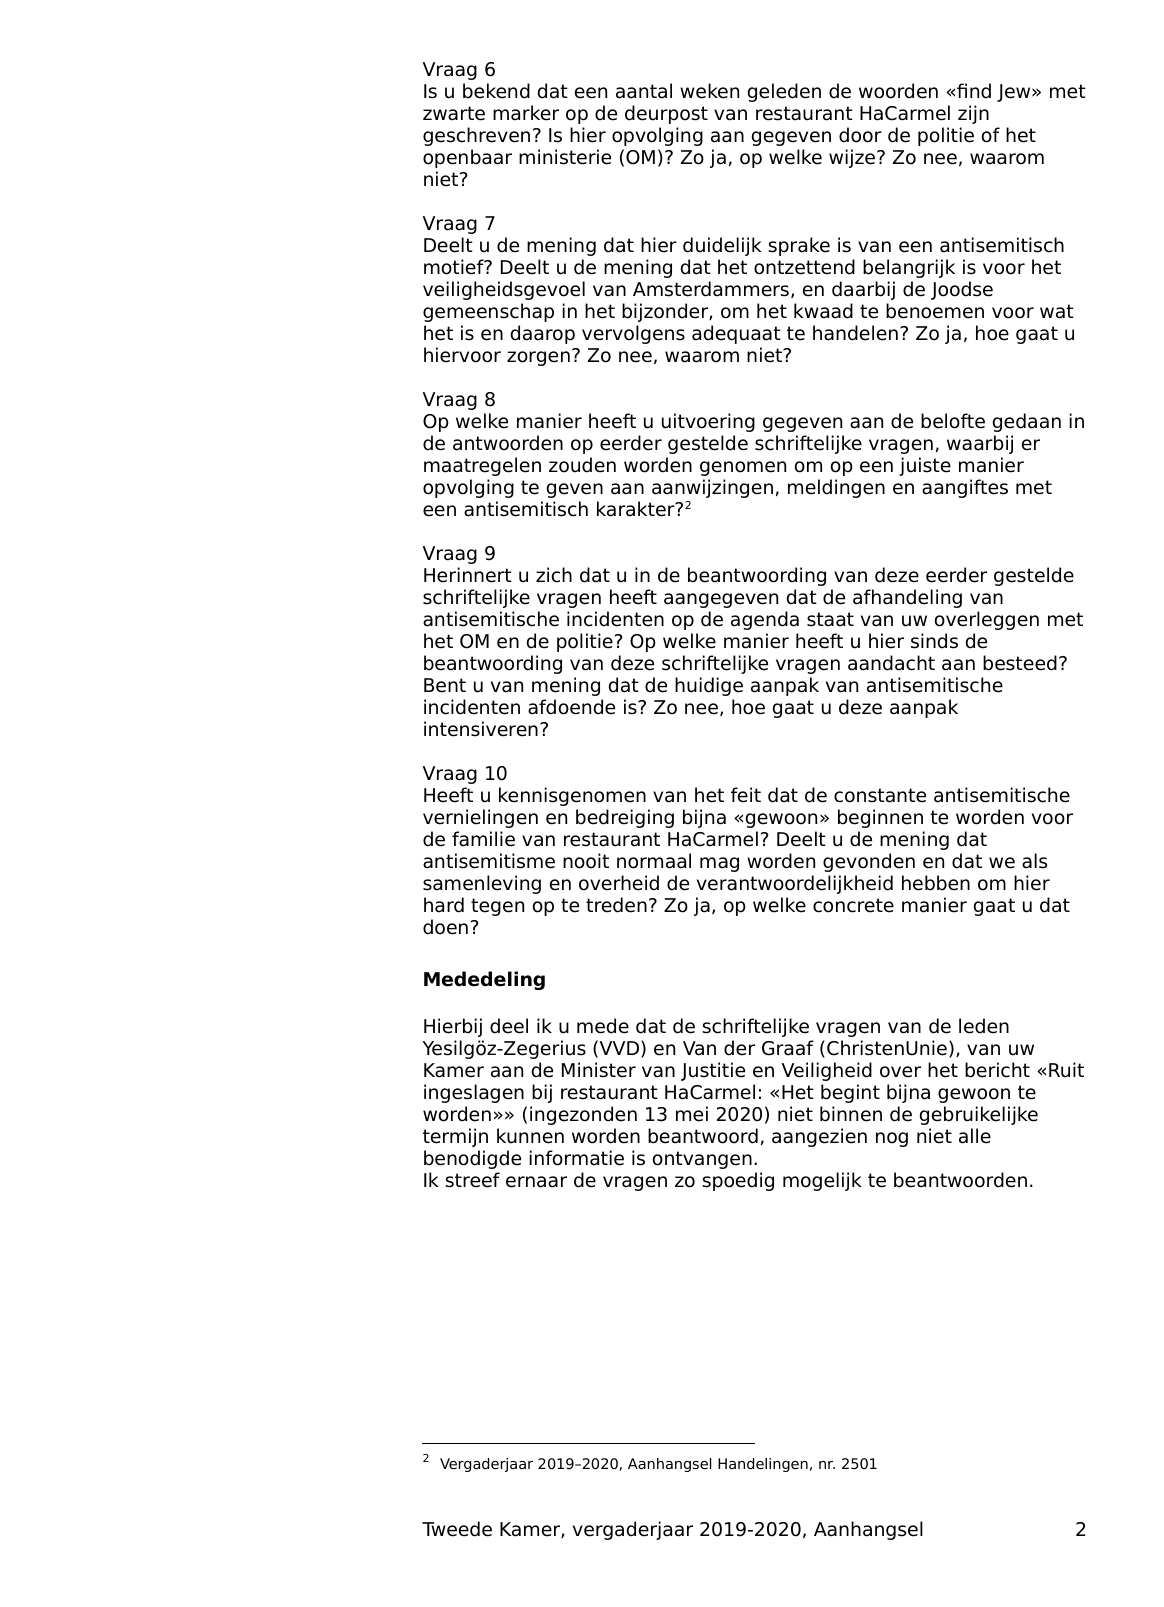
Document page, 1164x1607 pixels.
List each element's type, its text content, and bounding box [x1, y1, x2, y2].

text Op welke manier heeft u uitvoering gegeven aan de belofte gedaan in de antwoorden op eerder gestelde schriftelijke vragen, waarbij er maatregelen zouden worden genomen om op een juiste manier opvolging te geven aan aanwijzingen, meldingen en aangiftes met een antisemitisch karakter? [422, 411, 1087, 521]
text Hierbij deel ik u mede dat de schriftelijke vragen van de leden Yesilgöz-Zegerius (VVD) en Van der Graaf (ChristenUnie), van uw Kamer aan de Minister van Justitie en Veiligheid over het bericht «Ruit ingeslagen bij restaurant HaCarmel: «Het begint bijna gewoon te worden»» (ingezonden 13 mei 2020) niet binnen de gebruikelijke termijn kunnen worden beantwoord, aangezien nog niet alle benodigde informatie is ontvangen. [422, 1016, 1087, 1170]
subtitle Mededeling [422, 969, 1087, 991]
text Vraag 6 [422, 59, 1087, 81]
text Vraag 10 [422, 763, 1087, 785]
text Vergaderjaar 2019–2020, Aanhangsel Handelingen, nr. 2501 [422, 1452, 1087, 1474]
text Is u bekend dat een aantal weken geleden de woorden «find Jew» met zwarte marker op de deurpost van restaurant HaCarmel zijn geschreven? Is hier opvolging aan gegeven door de politie of het openbaar ministerie (OM)? Zo ja, op welke wijze? Zo nee, waarom niet? [422, 81, 1087, 191]
text Deelt u de mening dat hier duidelijk sprake is van een antisemitisch motief? Deelt u de mening dat het ontzettend belangrijk is voor het veiligheidsgevoel van Amsterdammers, en daarbij de Joodse gemeenschap in het bijzonder, om het kwaad te benoemen voor wat het is en daarop vervolgens adequaat te handelen? Zo ja, hoe gaat u hiervoor zorgen? Zo nee, waarom niet? [422, 235, 1087, 367]
text Ik streef ernaar de vragen zo spoedig mogelijk te beantwoorden. [422, 1170, 1087, 1192]
text Vraag 9 [422, 543, 1087, 565]
text Herinnert u zich dat u in de beantwoording van deze eerder gestelde schriftelijke vragen heeft aangegeven dat de afhandeling van antisemitische incidenten op de agenda staat van uw overleggen met het OM en de politie? Op welke manier heeft u hier sinds de beantwoording van deze schriftelijke vragen aandacht aan besteed? Bent u van mening dat de huidige aanpak van antisemitische incidenten afdoende is? Zo nee, hoe gaat u deze aanpak intensiveren? [422, 565, 1087, 741]
text Vraag 8 [422, 389, 1087, 411]
text Vraag 7 [422, 213, 1087, 235]
text Heeft u kennisgenomen van het feit dat de constante antisemitische vernielingen en bedreiging bijna «gewoon» beginnen te worden voor de familie van restaurant HaCarmel? Deelt u de mening dat antisemitisme nooit normaal mag worden gevonden en dat we als samenleving en overheid de verantwoordelijkheid hebben om hier hard tegen op te treden? Zo ja, op welke concrete manier gaat u dat doen? [422, 785, 1087, 939]
